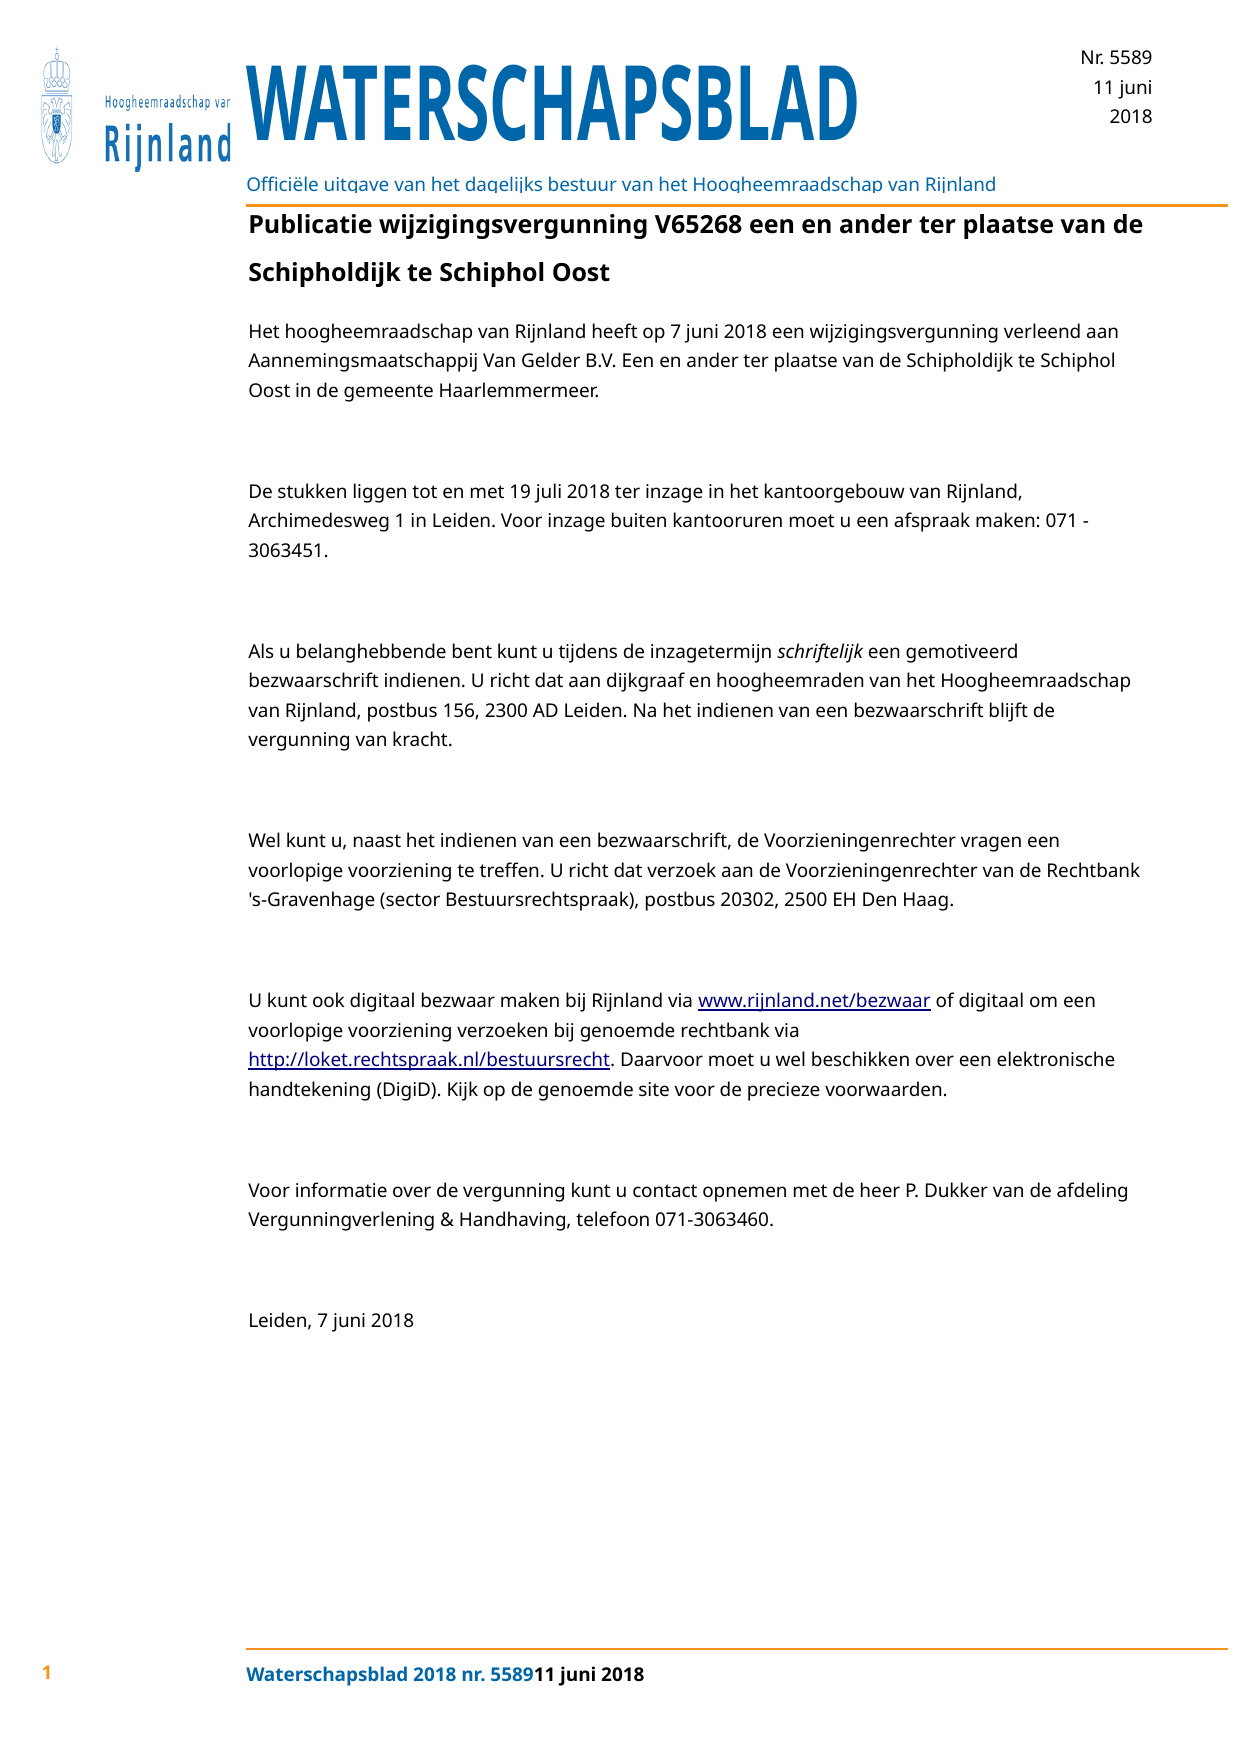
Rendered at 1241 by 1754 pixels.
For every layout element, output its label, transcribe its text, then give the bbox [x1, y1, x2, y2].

text U kunt ook digitaal bezwaar maken bij Rijnland via www.rijnland.net/bezwaar of digitaal om een voorlopige voorziening verzoeken bij genoemde rechtbank via http://loket.rechtspraak.nl/bestuursrecht. Daarvoor moet u wel beschikken over een elektronische handtekening (DigiD). Kijk op de genoemde site voor de precieze voorwaarden. [248, 987, 1152, 1102]
text Voor informatie over de vergunning kunt u contact opnemen met de heer P. Dukker van de afdeling Vergunningverlening & Handhaving, telefoon 071-3063460. [248, 1177, 1152, 1232]
text Leiden, 7 juni 2018 [248, 1307, 1152, 1333]
text Als u belanghebbende bent kunt u tijdens de inzagetermijn schriftelijk een gemotiveerd bezwaarschrift indienen. U richt dat aan dijkgraaf en hoogheemraden van het Hoogheemraadschap van Rijnland, postbus 156, 2300 AD Leiden. Na het indienen van een bezwaarschrift blijft de vergunning van kracht. [248, 638, 1152, 752]
text De stukken liggen tot en met 19 juli 2018 ter inzage in het kantoorgebouw van Rijnland, Archimedesweg 1 in Leiden. Voor inzage buiten kantooruren moet u een afspraak maken: 071 - 3063451. [248, 478, 1152, 563]
text Wel kunt u, naast het indienen van een bezwaarschrift, de Voorzieningenrechter vragen een voorlopige voorziening te treffen. U richt dat verzoek aan de Voorzieningenrechter van de Rechtbank 's-Gravenhage (sector Bestuursrechtspraak), postbus 20302, 2500 EH Den Haag. [248, 827, 1152, 912]
text Publicatie wijzigingsvergunning V65268 een en ander ter plaatse van de Schipholdijk te Schiphol Oost [248, 207, 1152, 288]
text Het hoogheemraadschap van Rijnland heeft op 7 juni 2018 een wijzigingsvergunning verleend aan Aannemingsmaatschappij Van Gelder B.V. Een en ander ter plaatse van de Schipholdijk te Schiphol Oost in de gemeente Haarlemmermeer. [248, 318, 1152, 403]
picture [41, 47, 231, 172]
